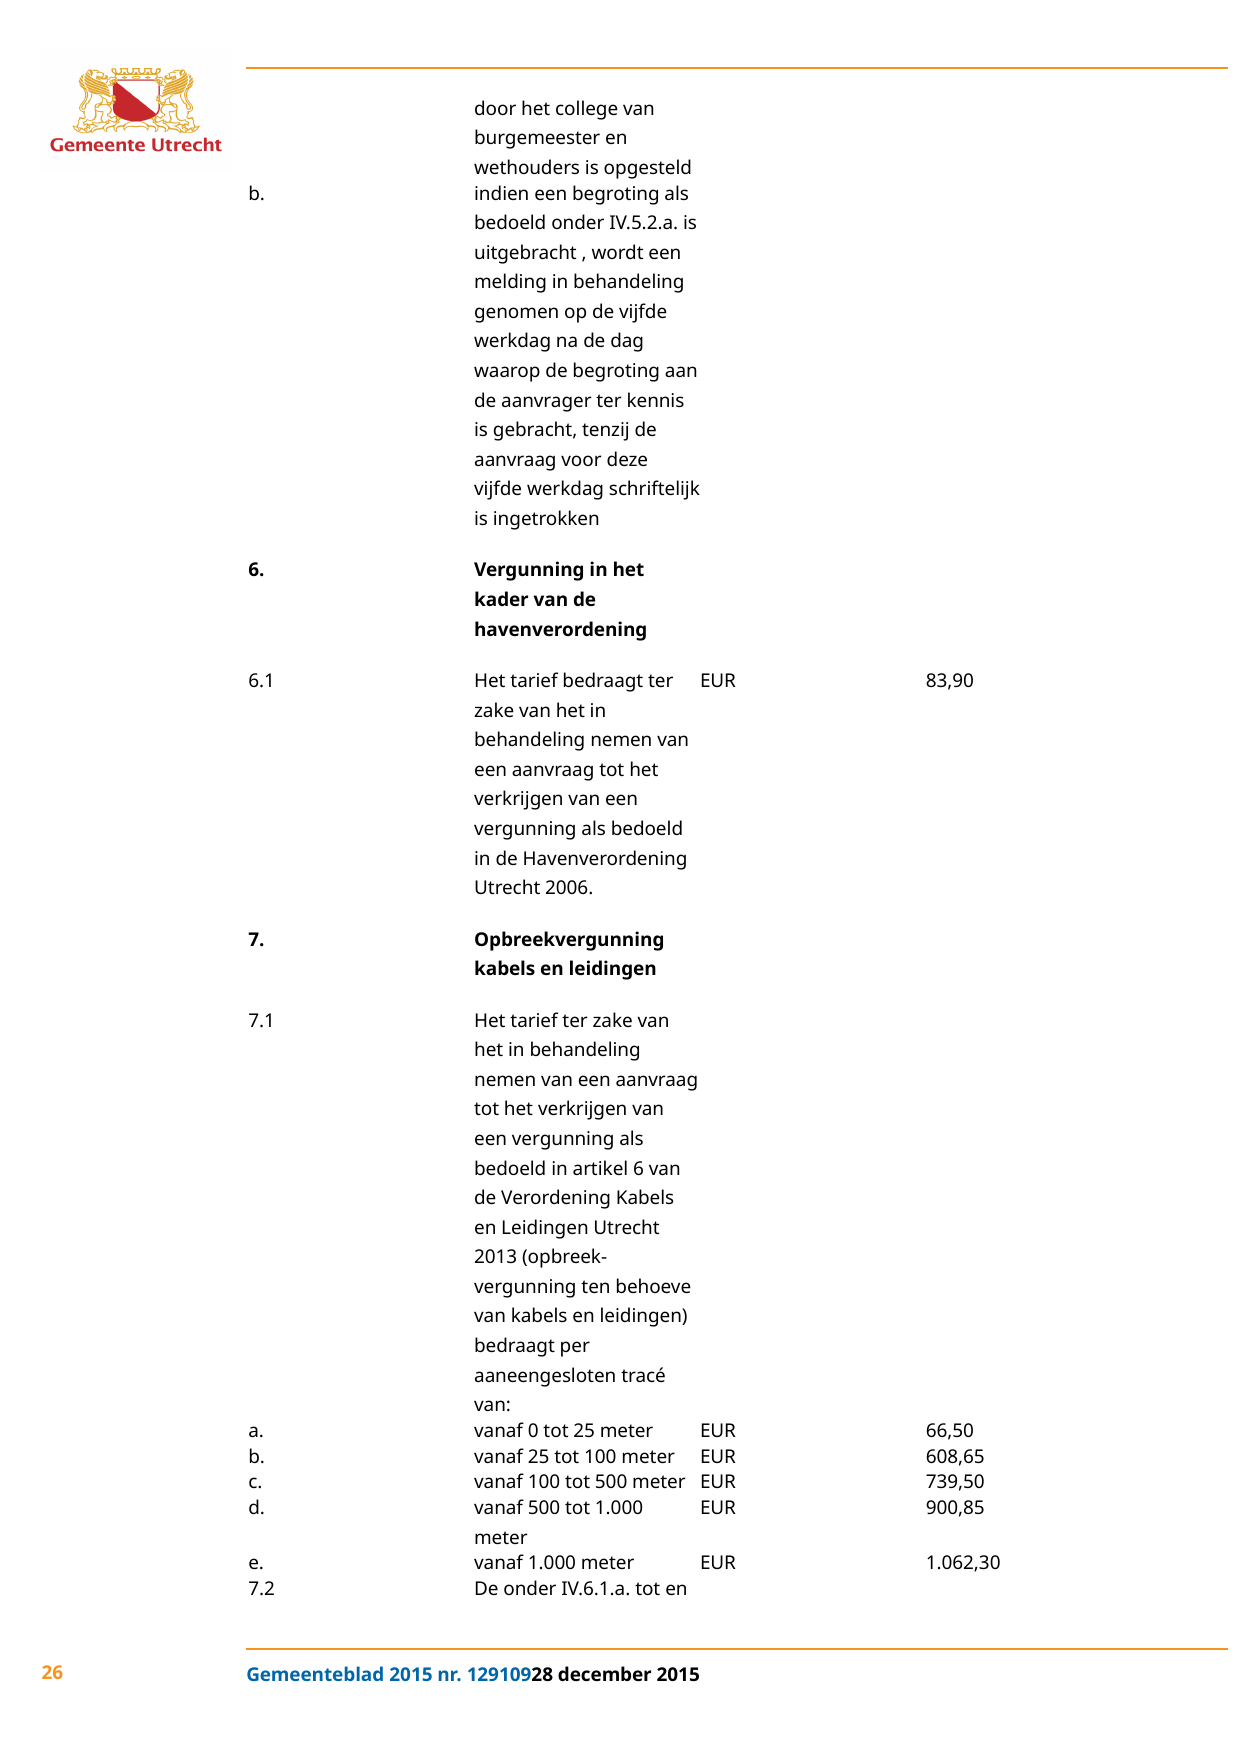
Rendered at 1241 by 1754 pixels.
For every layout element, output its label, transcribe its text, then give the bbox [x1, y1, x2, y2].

table_cell vanaf 1.000 meter [474, 1550, 700, 1575]
table_cell [926, 95, 1152, 180]
table_cell Het tarief bedraagt ter zake van het in behandeling nemen van een aanvraag tot het verkrijgen van een vergunning als bedoeld in de Havenverordening Utrecht 2006. [474, 667, 700, 900]
table_cell EUR [700, 1443, 926, 1468]
table_cell Vergunning in het kader van de havenverordening [474, 557, 700, 641]
table_cell [700, 95, 926, 180]
table_cell b. [248, 1443, 474, 1468]
table_cell [248, 531, 474, 557]
table_cell [926, 180, 1152, 531]
table_cell 6.1 [248, 667, 474, 900]
table_cell [700, 641, 926, 667]
table_cell vanaf 500 tot 1.000 meter [474, 1494, 700, 1549]
table_cell [474, 981, 700, 1007]
table_cell 900,85 [926, 1494, 1152, 1549]
table_cell [700, 1575, 926, 1601]
table_cell [926, 926, 1152, 981]
table_cell De onder IV.6.1.a. tot en [474, 1575, 700, 1601]
table_cell 7.1 [248, 1007, 474, 1417]
table_cell [700, 900, 926, 926]
table_cell vanaf 100 tot 500 meter [474, 1469, 700, 1494]
table_cell [926, 557, 1152, 641]
table_cell 7.2 [248, 1575, 474, 1601]
table_cell [700, 1007, 926, 1417]
table_cell [474, 531, 700, 557]
table_cell [700, 531, 926, 557]
table_cell 7. [248, 926, 474, 981]
table_cell EUR [700, 1494, 926, 1549]
table_cell 1.062,30 [926, 1550, 1152, 1575]
table_cell d. [248, 1494, 474, 1549]
table_cell indien een begroting als bedoeld onder IV.5.2.a. is uitgebracht , wordt een melding in behandeling genomen op de vijfde werkdag na de dag waarop de begroting aan de aanvrager ter kennis is gebracht, tenzij de aanvraag voor deze vijfde werkdag schriftelijk is ingetrokken [474, 180, 700, 531]
table_cell [926, 1007, 1152, 1417]
table_cell Het tarief ter zake van het in behandeling nemen van een aanvraag tot het verkrijgen van een vergunning als bedoeld in artikel 6 van de Verordening Kabels en Leidingen Utrecht 2013 (opbreek- vergunning ten behoeve van kabels en leidingen) bedraagt per aaneengesloten tracé van: [474, 1007, 700, 1417]
table_cell door het college van burgemeester en wethouders is opgesteld [474, 95, 700, 180]
table_cell [700, 981, 926, 1007]
table_cell 66,50 [926, 1417, 1152, 1443]
table_cell EUR [700, 667, 926, 900]
table_cell a. [248, 1417, 474, 1443]
table_cell [248, 95, 474, 180]
table_cell 739,50 [926, 1469, 1152, 1494]
table_cell [926, 1575, 1152, 1601]
table_cell c. [248, 1469, 474, 1494]
table_cell [474, 641, 700, 667]
table_cell vanaf 0 tot 25 meter [474, 1417, 700, 1443]
table_cell e. [248, 1550, 474, 1575]
table_cell [700, 926, 926, 981]
picture [41, 47, 231, 172]
table_cell [474, 900, 700, 926]
table_cell [700, 557, 926, 641]
table_cell b. [248, 180, 474, 531]
table_cell 608,65 [926, 1443, 1152, 1468]
table_cell EUR [700, 1550, 926, 1575]
table_cell 83,90 [926, 667, 1152, 900]
table_cell [926, 900, 1152, 926]
table_cell [248, 641, 474, 667]
table_cell [248, 900, 474, 926]
table_cell [700, 180, 926, 531]
table_cell [926, 981, 1152, 1007]
table_cell Opbreekvergunning kabels en leidingen [474, 926, 700, 981]
table_cell EUR [700, 1469, 926, 1494]
table_cell 6. [248, 557, 474, 641]
table_cell [248, 981, 474, 1007]
table_cell vanaf 25 tot 100 meter [474, 1443, 700, 1468]
table_cell [926, 531, 1152, 557]
table_cell [926, 641, 1152, 667]
table_cell EUR [700, 1417, 926, 1443]
